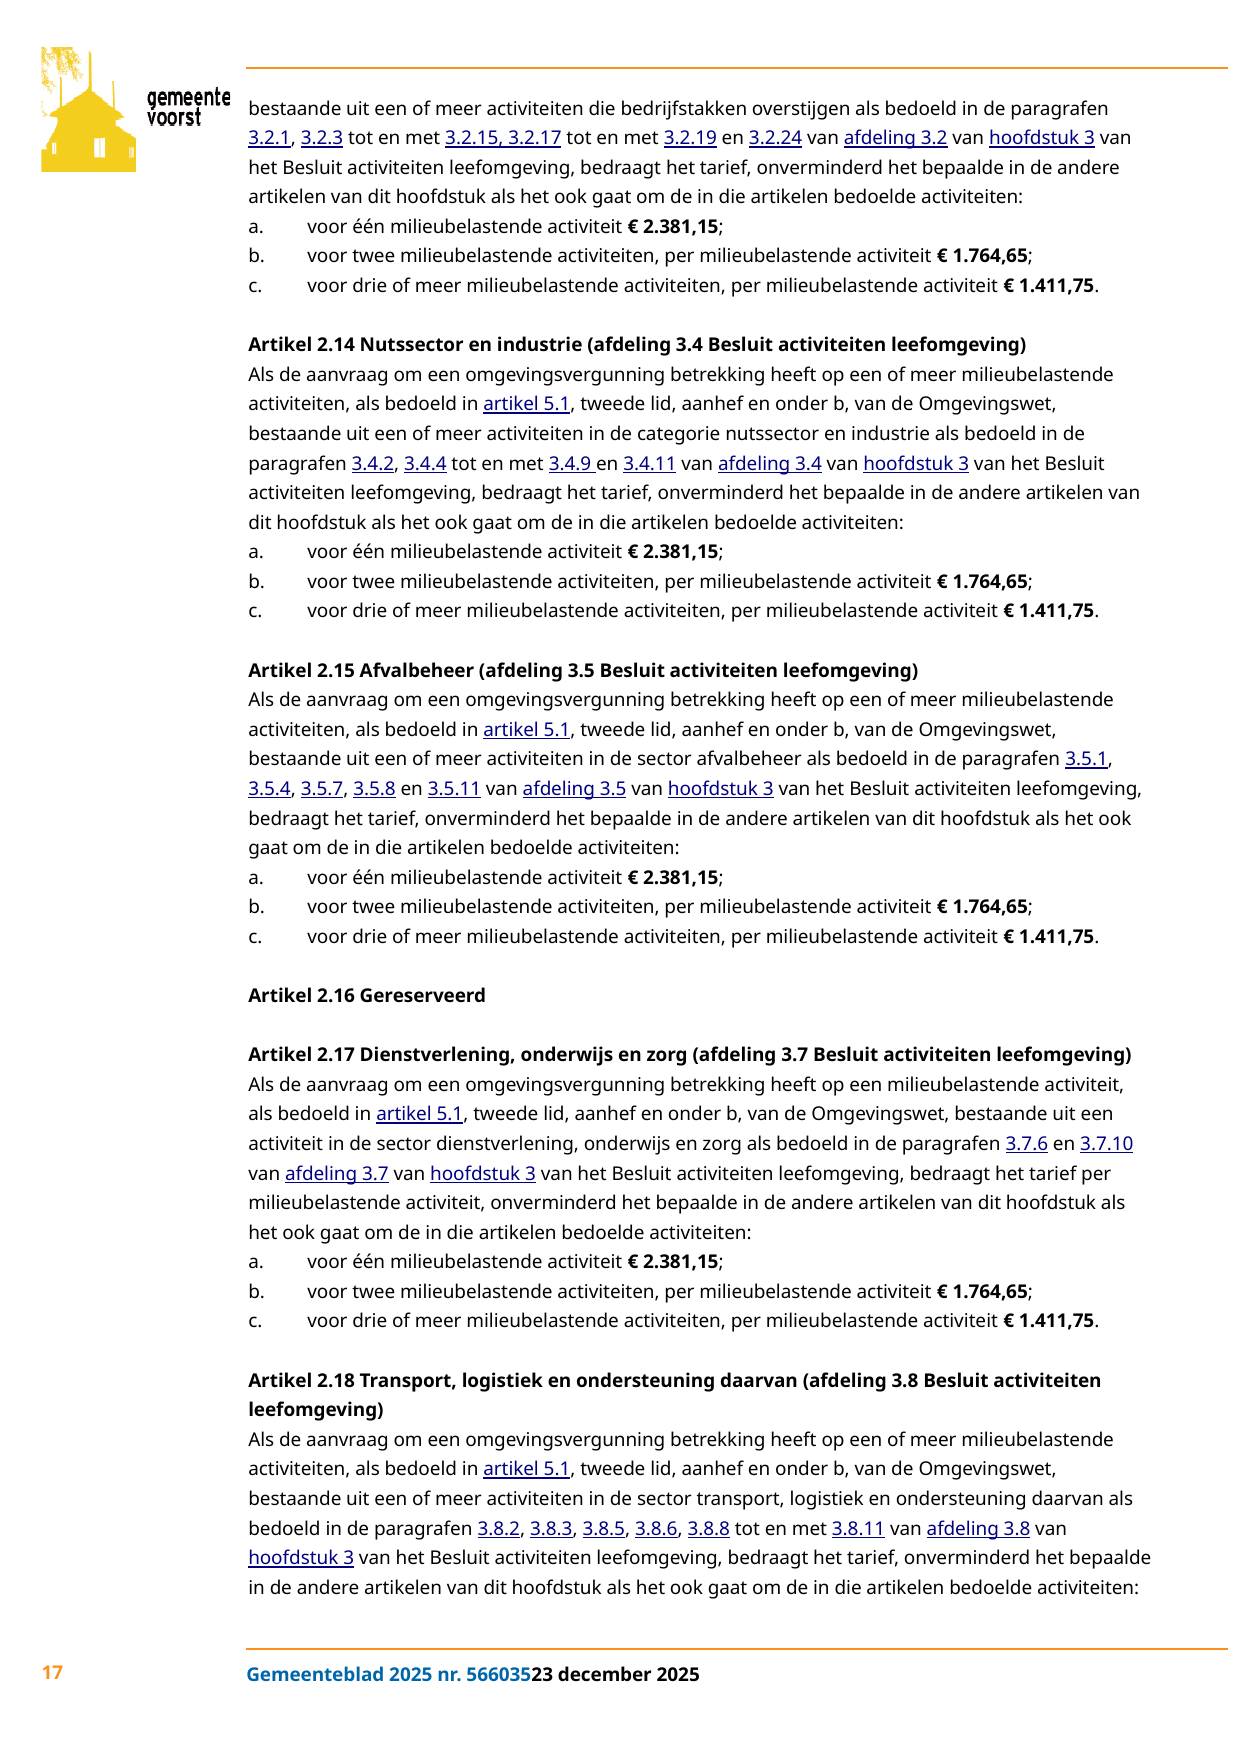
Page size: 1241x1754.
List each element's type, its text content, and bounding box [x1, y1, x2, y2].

list voor één milieubelastende activiteit € 2.381,15; [248, 213, 1152, 239]
text Artikel 2.16 Gereserveerd [248, 982, 1152, 1008]
picture [41, 47, 231, 172]
list voor drie of meer milieubelastende activiteiten, per milieubelastende activiteit € 1.411,75. [248, 272, 1152, 298]
text Als de aanvraag om een omgevingsvergunning betrekking heeft op een of meer milieubelastende activiteiten, als bedoeld in artikel 5.1, tweede lid, aanhef en onder b, van de Omgevingswet, bestaande uit een of meer activiteiten in de sector transport, logistiek en ondersteuning daarvan als bedoeld in de paragrafen 3.8.2, 3.8.3, 3.8.5, 3.8.6, 3.8.8 tot en met 3.8.11 van afdeling 3.8 van hoofdstuk 3 van het Besluit activiteiten leefomgeving, bedraagt het tarief, onverminderd het bepaalde in de andere artikelen van dit hoofdstuk als het ook gaat om de in die artikelen bedoelde activiteiten: [248, 1426, 1152, 1600]
list voor één milieubelastende activiteit € 2.381,15; [248, 1248, 1152, 1274]
list voor twee milieubelastende activiteiten, per milieubelastende activiteit € 1.764,65; [248, 893, 1152, 919]
list voor drie of meer milieubelastende activiteiten, per milieubelastende activiteit € 1.411,75. [248, 598, 1152, 623]
list voor één milieubelastende activiteit € 2.381,15; [248, 538, 1152, 564]
list voor twee milieubelastende activiteiten, per milieubelastende activiteit € 1.764,65; [248, 243, 1152, 268]
text Artikel 2.18 Transport, logistiek en ondersteuning daarvan (afdeling 3.8 Besluit activiteiten leefomgeving) [248, 1367, 1152, 1422]
list voor één milieubelastende activiteit € 2.381,15; [248, 864, 1152, 890]
text Als de aanvraag om een omgevingsvergunning betrekking heeft op een of meer milieubelastende activiteiten, als bedoeld in artikel 5.1, tweede lid, aanhef en onder b, van de Omgevingswet, bestaande uit een of meer activiteiten in de categorie nutssector en industrie als bedoeld in de paragrafen 3.4.2, 3.4.4 tot en met 3.4.9 en 3.4.11 van afdeling 3.4 van hoofdstuk 3 van het Besluit activiteiten leefomgeving, bedraagt het tarief, onverminderd het bepaalde in de andere artikelen van dit hoofdstuk als het ook gaat om de in die artikelen bedoelde activiteiten: [248, 361, 1152, 535]
text bestaande uit een of meer activiteiten die bedrijfstakken overstijgen als bedoeld in de paragrafen 3.2.1, 3.2.3 tot en met 3.2.15, 3.2.17 tot en met 3.2.19 en 3.2.24 van afdeling 3.2 van hoofdstuk 3 van het Besluit activiteiten leefomgeving, bedraagt het tarief, onverminderd het bepaalde in de andere artikelen van dit hoofdstuk als het ook gaat om de in die artikelen bedoelde activiteiten: [248, 95, 1152, 209]
text Artikel 2.17 Dienstverlening, onderwijs en zorg (afdeling 3.7 Besluit activiteiten leefomgeving) [248, 1041, 1152, 1067]
text Artikel 2.14 Nutssector en industrie (afdeling 3.4 Besluit activiteiten leefomgeving) [248, 331, 1152, 357]
text Artikel 2.15 Afvalbeheer (afdeling 3.5 Besluit activiteiten leefomgeving) [248, 657, 1152, 683]
list voor twee milieubelastende activiteiten, per milieubelastende activiteit € 1.764,65; [248, 568, 1152, 594]
list voor drie of meer milieubelastende activiteiten, per milieubelastende activiteit € 1.411,75. [248, 923, 1152, 949]
text Als de aanvraag om een omgevingsvergunning betrekking heeft op een milieubelastende activiteit, als bedoeld in artikel 5.1, tweede lid, aanhef en onder b, van de Omgevingswet, bestaande uit een activiteit in de sector dienstverlening, onderwijs en zorg als bedoeld in de paragrafen 3.7.6 en 3.7.10 van afdeling 3.7 van hoofdstuk 3 van het Besluit activiteiten leefomgeving, bedraagt het tarief per milieubelastende activiteit, onverminderd het bepaalde in de andere artikelen van dit hoofdstuk als het ook gaat om de in die artikelen bedoelde activiteiten: [248, 1071, 1152, 1245]
list voor drie of meer milieubelastende activiteiten, per milieubelastende activiteit € 1.411,75. [248, 1308, 1152, 1333]
list voor twee milieubelastende activiteiten, per milieubelastende activiteit € 1.764,65; [248, 1278, 1152, 1304]
text Als de aanvraag om een omgevingsvergunning betrekking heeft op een of meer milieubelastende activiteiten, als bedoeld in artikel 5.1, tweede lid, aanhef en onder b, van de Omgevingswet, bestaande uit een of meer activiteiten in de sector afvalbeheer als bedoeld in de paragrafen 3.5.1, 3.5.4, 3.5.7, 3.5.8 en 3.5.11 van afdeling 3.5 van hoofdstuk 3 van het Besluit activiteiten leefomgeving, bedraagt het tarief, onverminderd het bepaalde in de andere artikelen van dit hoofdstuk als het ook gaat om de in die artikelen bedoelde activiteiten: [248, 686, 1152, 860]
